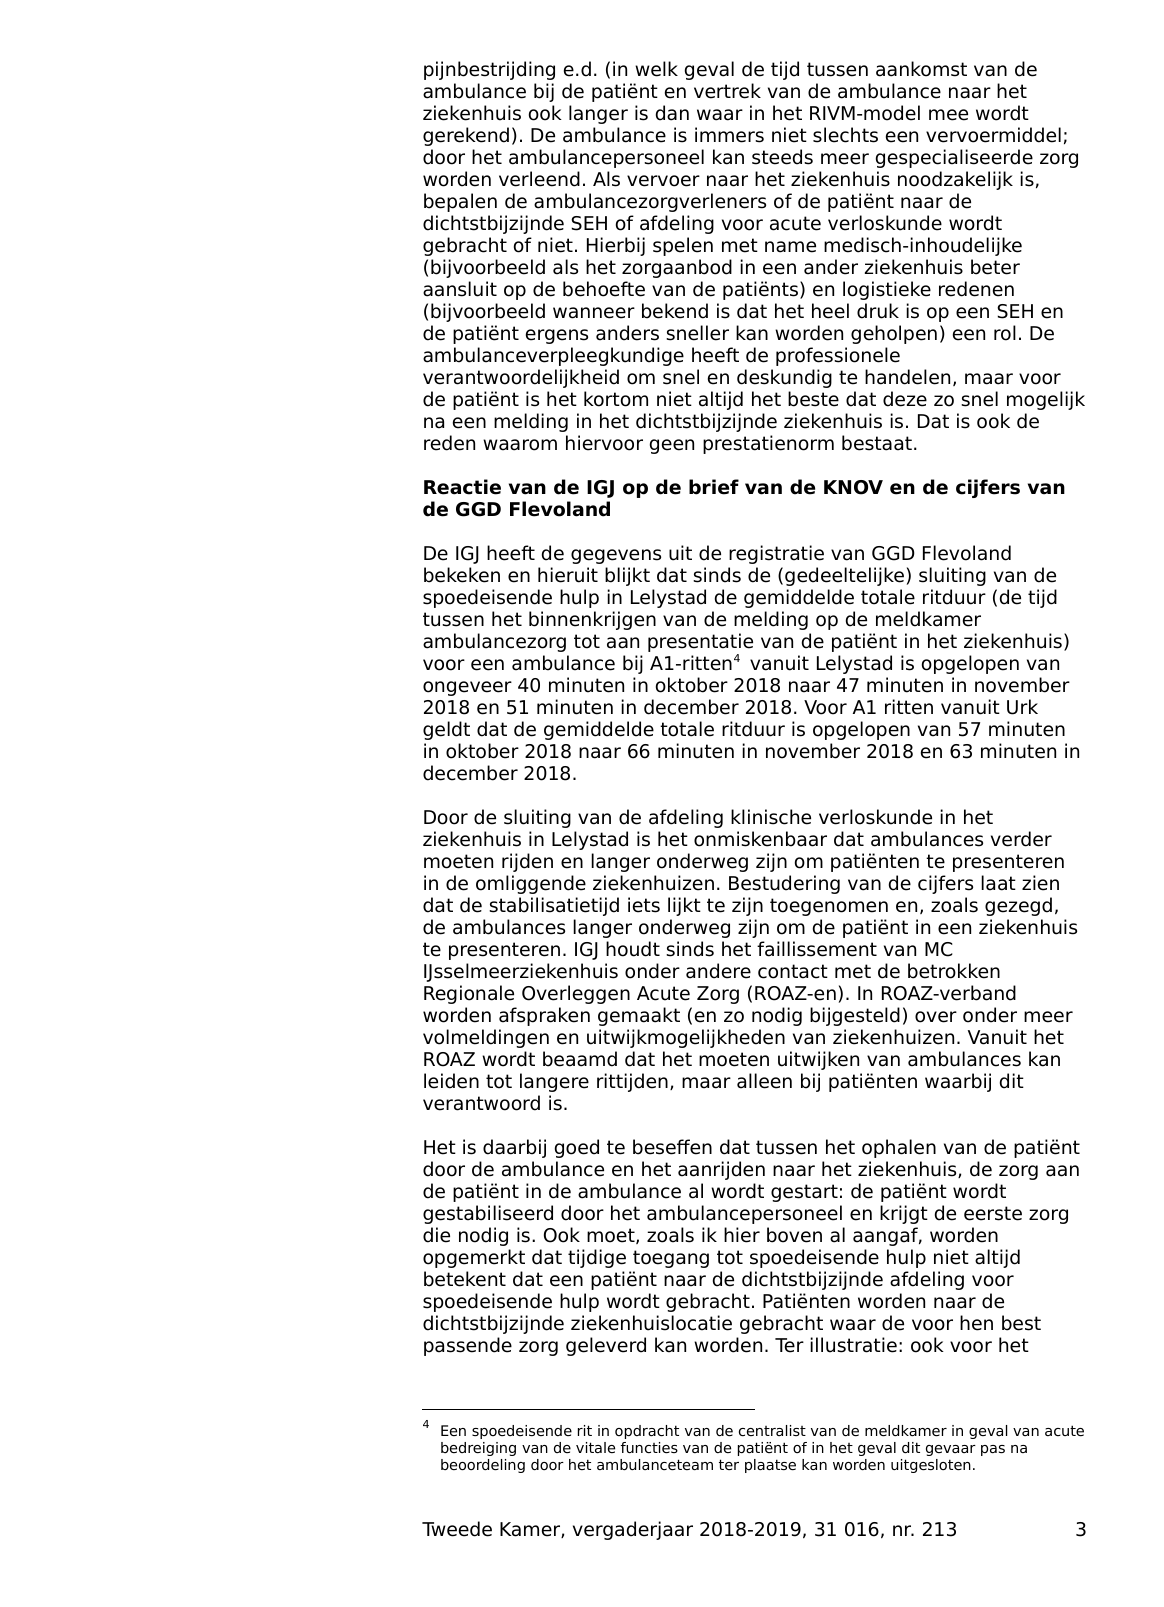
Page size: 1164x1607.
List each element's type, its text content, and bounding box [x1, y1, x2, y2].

text pijnbestrijding e.d. (in welk geval de tijd tussen aankomst van de ambulance bij de patiënt en vertrek van de ambulance naar het ziekenhuis ook langer is dan waar in het RIVM-model mee wordt gerekend). De ambulance is immers niet slechts een vervoermiddel; door het ambulancepersoneel kan steeds meer gespecialiseerde zorg worden verleend. Als vervoer naar het ziekenhuis noodzakelijk is, bepalen de ambulancezorgverleners of de patiënt naar de dichtstbijzijnde SEH of afdeling voor acute verloskunde wordt gebracht of niet. Hierbij spelen met name medisch-inhoudelijke (bijvoorbeeld als het zorgaanbod in een ander ziekenhuis beter aansluit op de behoefte van de patiënts) en logistieke redenen (bijvoorbeeld wanneer bekend is dat het heel druk is op een SEH en de patiënt ergens anders sneller kan worden geholpen) een rol. De ambulanceverpleegkundige heeft de professionele verantwoordelijkheid om snel en deskundig te handelen, maar voor de patiënt is het kortom niet altijd het beste dat deze zo snel mogelijk na een melding in het dichtstbijzijnde ziekenhuis is. Dat is ook de reden waarom hiervoor geen prestatienorm bestaat. [422, 59, 1087, 455]
text Het is daarbij goed te beseffen dat tussen het ophalen van de patiënt door de ambulance en het aanrijden naar het ziekenhuis, de zorg aan de patiënt in de ambulance al wordt gestart: de patiënt wordt gestabiliseerd door het ambulancepersoneel en krijgt de eerste zorg die nodig is. Ook moet, zoals ik hier boven al aangaf, worden opgemerkt dat tijdige toegang tot spoedeisende hulp niet altijd betekent dat een patiënt naar de dichtstbijzijnde afdeling voor spoedeisende hulp wordt gebracht. Patiënten worden naar de dichtstbijzijnde ziekenhuislocatie gebracht waar de voor hen best passende zorg geleverd kan worden. Ter illustratie: ook voor het [422, 1137, 1087, 1357]
text De IGJ heeft de gegevens uit de registratie van GGD Flevoland bekeken en hieruit blijkt dat sinds de (gedeeltelijke) sluiting van de spoedeisende hulp in Lelystad de gemiddelde totale ritduur (de tijd tussen het binnenkrijgen van de melding op de meldkamer ambulancezorg tot aan presentatie van de patiënt in het ziekenhuis) voor een ambulance bij A1-ritten vanuit Lelystad is opgelopen van ongeveer 40 minuten in oktober 2018 naar 47 minuten in november 2018 en 51 minuten in december 2018. Voor A1 ritten vanuit Urk geldt dat de gemiddelde totale ritduur is opgelopen van 57 minuten in oktober 2018 naar 66 minuten in november 2018 en 63 minuten in december 2018. [422, 543, 1087, 785]
text Een spoedeisende rit in opdracht van de centralist van de meldkamer in geval van acute bedreiging van de vitale functies van de patiënt of in het geval dit gevaar pas na beoordeling door het ambulanceteam ter plaatse kan worden uitgesloten. [422, 1418, 1087, 1474]
subtitle Reactie van de IGJ op de brief van de KNOV en de cijfers van de GGD Flevoland [422, 477, 1087, 521]
text Door de sluiting van de afdeling klinische verloskunde in het ziekenhuis in Lelystad is het onmiskenbaar dat ambulances verder moeten rijden en langer onderweg zijn om patiënten te presenteren in de omliggende ziekenhuizen. Bestudering van de cijfers laat zien dat de stabilisatietijd iets lijkt te zijn toegenomen en, zoals gezegd, de ambulances langer onderweg zijn om de patiënt in een ziekenhuis te presenteren. IGJ houdt sinds het faillissement van MC IJsselmeerziekenhuis onder andere contact met de betrokken Regionale Overleggen Acute Zorg (ROAZ-en). In ROAZ-verband worden afspraken gemaakt (en zo nodig bijgesteld) over onder meer volmeldingen en uitwijkmogelijkheden van ziekenhuizen. Vanuit het ROAZ wordt beaamd dat het moeten uitwijken van ambulances kan leiden tot langere rittijden, maar alleen bij patiënten waarbij dit verantwoord is. [422, 807, 1087, 1115]
